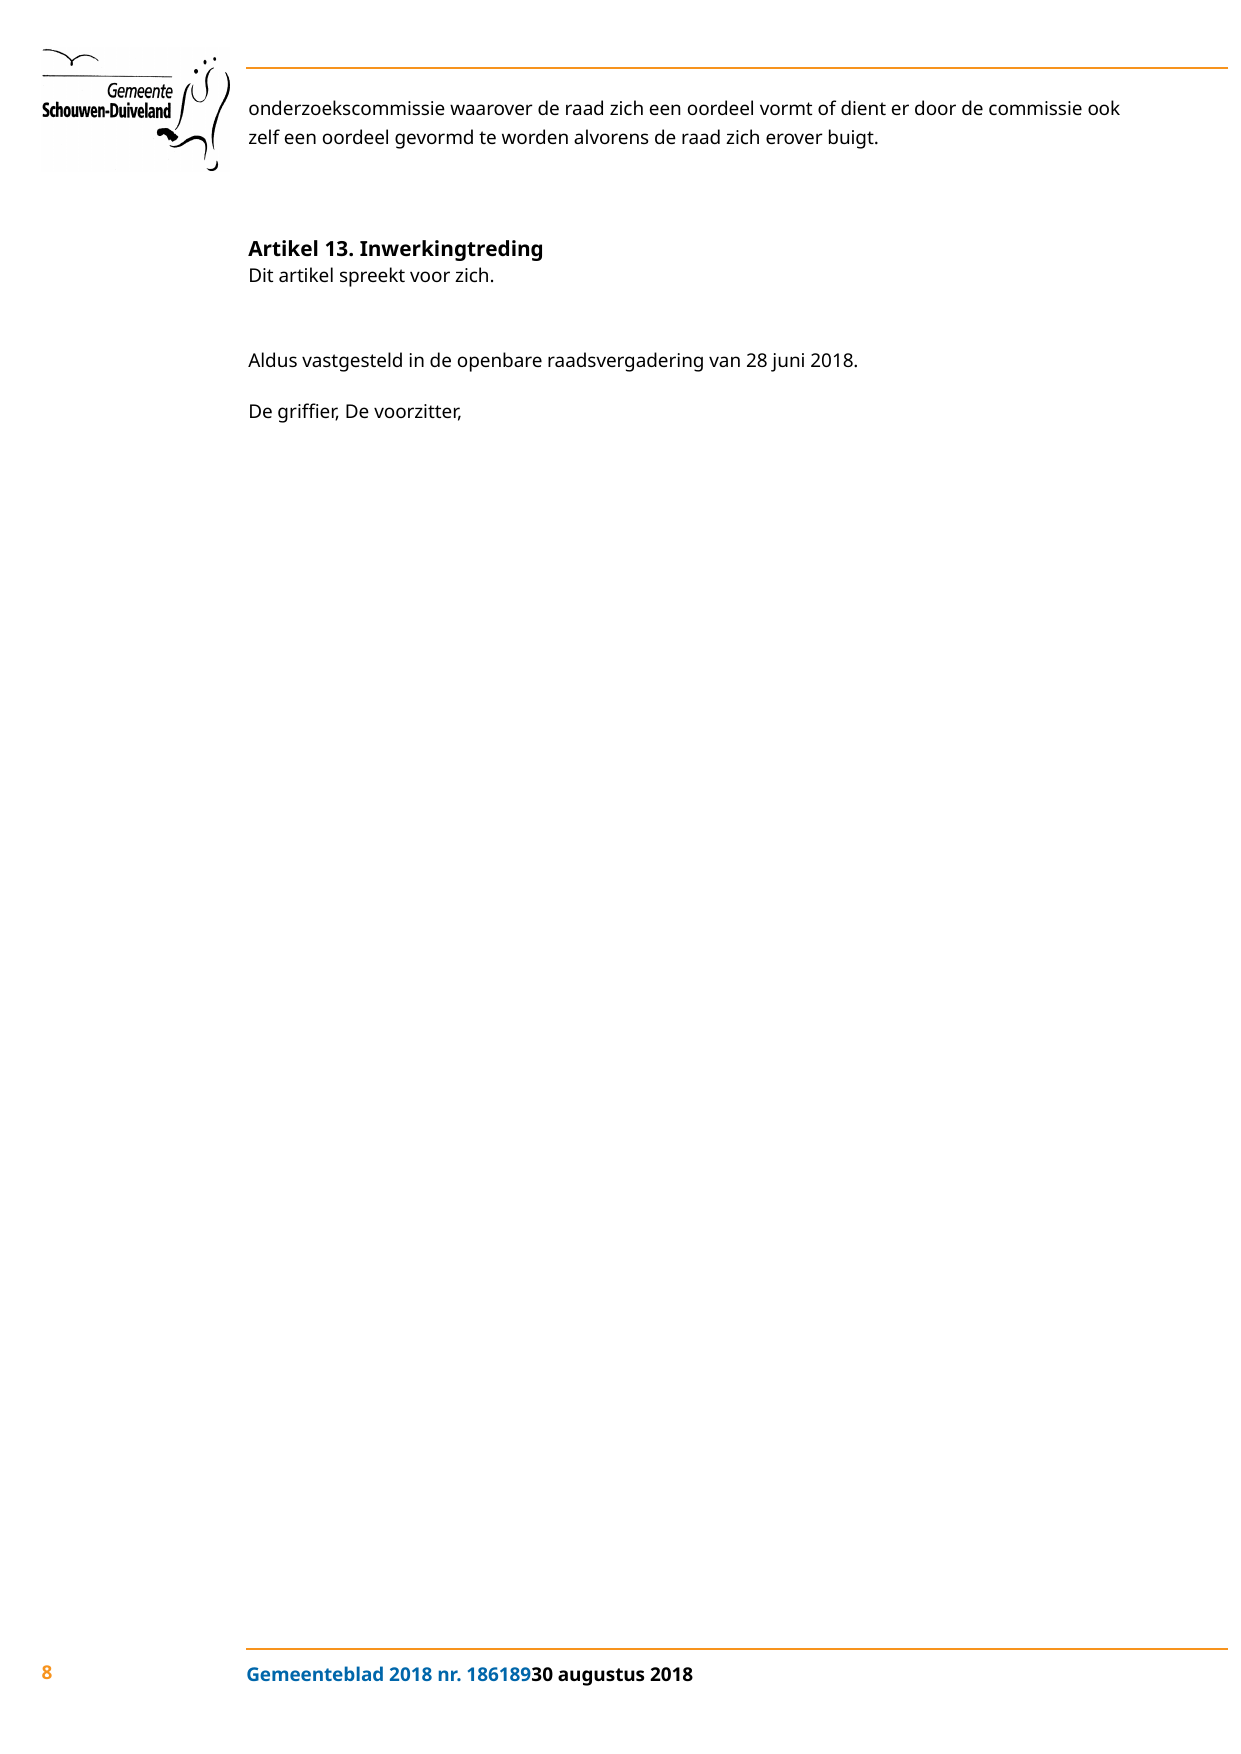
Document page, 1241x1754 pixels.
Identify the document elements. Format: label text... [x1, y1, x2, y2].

text De griffier, De voorzitter, [248, 399, 1152, 424]
picture [41, 47, 231, 172]
text onderzoekscommissie waarover de raad zich een oordeel vormt of dient er door de commissie ook zelf een oordeel gevormd te worden alvorens de raad zich erover buigt. [248, 95, 1152, 150]
text Artikel 13. Inwerkingtreding [248, 234, 1152, 262]
text Aldus vastgesteld in de openbare raadsvergadering van 28 juni 2018. [248, 347, 1152, 373]
text Dit artikel spreekt voor zich. [248, 262, 1152, 288]
